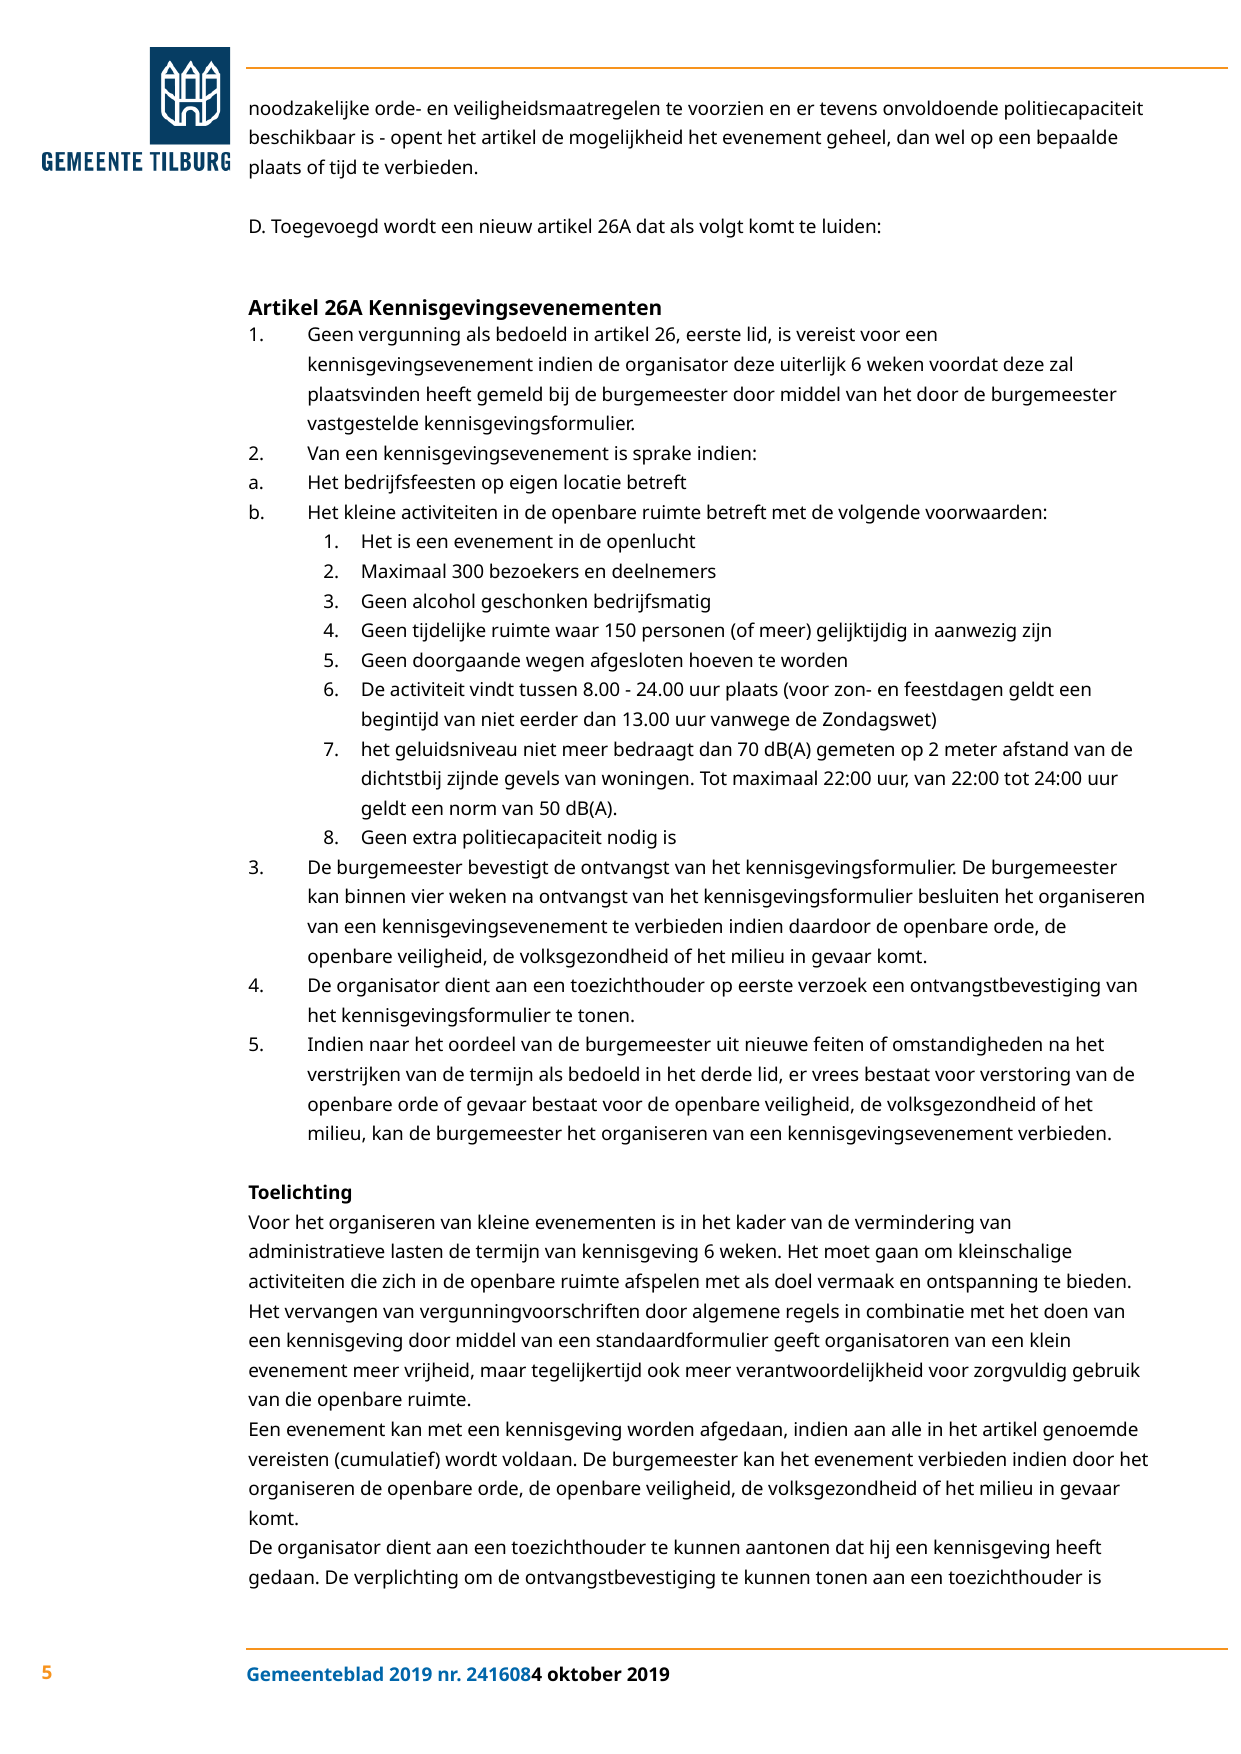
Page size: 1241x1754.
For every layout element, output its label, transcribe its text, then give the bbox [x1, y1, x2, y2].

list het geluidsniveau niet meer bedraagt dan 70 dB(A) gemeten op 2 meter afstand van de dichtstbij zijnde gevels van woningen. Tot maximaal 22:00 uur, van 22:00 tot 24:00 uur geldt een norm van 50 dB(A). [323, 736, 1152, 821]
list Geen vergunning als bedoeld in artikel 26, eerste lid, is vereist voor een kennisgevingsevenement indien de organisator deze uiterlijk 6 weken voordat deze zal plaatsvinden heeft gemeld bij de burgemeester door middel van het door de burgemeester vastgestelde kennisgevingsformulier. [248, 322, 1152, 436]
list Het kleine activiteiten in de openbare ruimte betreft met de volgende voorwaarden: [248, 499, 1152, 525]
text De organisator dient aan een toezichthouder te kunnen aantonen dat hij een kennisgeving heeft gedaan. De verplichting om de ontvangstbevestiging te kunnen tonen aan een toezichthouder is [248, 1534, 1152, 1590]
picture [41, 47, 231, 172]
list Geen extra politiecapaciteit nodig is [323, 824, 1152, 850]
text noodzakelijke orde- en veiligheidsmaatregelen te voorzien en er tevens onvoldoende politiecapaciteit beschikbaar is - opent het artikel de mogelijkheid het evenement geheel, dan wel op een bepaalde plaats of tijd te verbieden. [248, 95, 1152, 180]
text Artikel 26A Kennisgevingsevenementen [248, 293, 1152, 322]
text Voor het organiseren van kleine evenementen is in het kader van de vermindering van administratieve lasten de termijn van kennisgeving 6 weken. Het moet gaan om kleinschalige activiteiten die zich in de openbare ruimte afspelen met als doel vermaak en ontspanning te bieden. [248, 1209, 1152, 1294]
text Het vervangen van vergunningvoorschriften door algemene regels in combinatie met het doen van een kennisgeving door middel van een standaardformulier geeft organisatoren van een klein evenement meer vrijheid, maar tegelijkertijd ook meer verantwoordelijkheid voor zorgvuldig gebruik van die openbare ruimte. [248, 1298, 1152, 1412]
list De activiteit vindt tussen 8.00 - 24.00 uur plaats (voor zon- en feestdagen geldt een begintijd van niet eerder dan 13.00 uur vanwege de Zondagswet) [323, 677, 1152, 732]
list Geen alcohol geschonken bedrijfsmatig [323, 588, 1152, 613]
list Van een kennisgevingsevenement is sprake indien: [248, 440, 1152, 466]
list Maximaal 300 bezoekers en deelnemers [323, 558, 1152, 584]
list Geen doorgaande wegen afgesloten hoeven te worden [323, 647, 1152, 673]
text Een evenement kan met een kennisgeving worden afgedaan, indien aan alle in het artikel genoemde vereisten (cumulatief) wordt voldaan. De burgemeester kan het evenement verbieden indien door het organiseren de openbare orde, de openbare veiligheid, de volksgezondheid of het milieu in gevaar komt. [248, 1416, 1152, 1531]
list Indien naar het oordeel van de burgemeester uit nieuwe feiten of omstandigheden na het verstrijken van de termijn als bedoeld in het derde lid, er vrees bestaat voor verstoring van de openbare orde of gevaar bestaat voor de openbare veiligheid, de volksgezondheid of het milieu, kan de burgemeester het organiseren van een kennisgevingsevenement verbieden. [248, 1032, 1152, 1146]
list De organisator dient aan een toezichthouder op eerste verzoek een ontvangstbevestiging van het kennisgevingsformulier te tonen. [248, 972, 1152, 1028]
list Geen tijdelijke ruimte waar 150 personen (of meer) gelijktijdig in aanwezig zijn [323, 617, 1152, 643]
text Toelichting [248, 1179, 1152, 1205]
text D. Toegevoegd wordt een nieuw artikel 26A dat als volgt komt te luiden: [248, 213, 1152, 239]
list Het bedrijfsfeesten op eigen locatie betreft [248, 469, 1152, 495]
list De burgemeester bevestigt de ontvangst van het kennisgevingsformulier. De burgemeester kan binnen vier weken na ontvangst van het kennisgevingsformulier besluiten het organiseren van een kennisgevingsevenement te verbieden indien daardoor de openbare orde, de openbare veiligheid, de volksgezondheid of het milieu in gevaar komt. [248, 854, 1152, 968]
list Het is een evenement in de openlucht [323, 529, 1152, 554]
